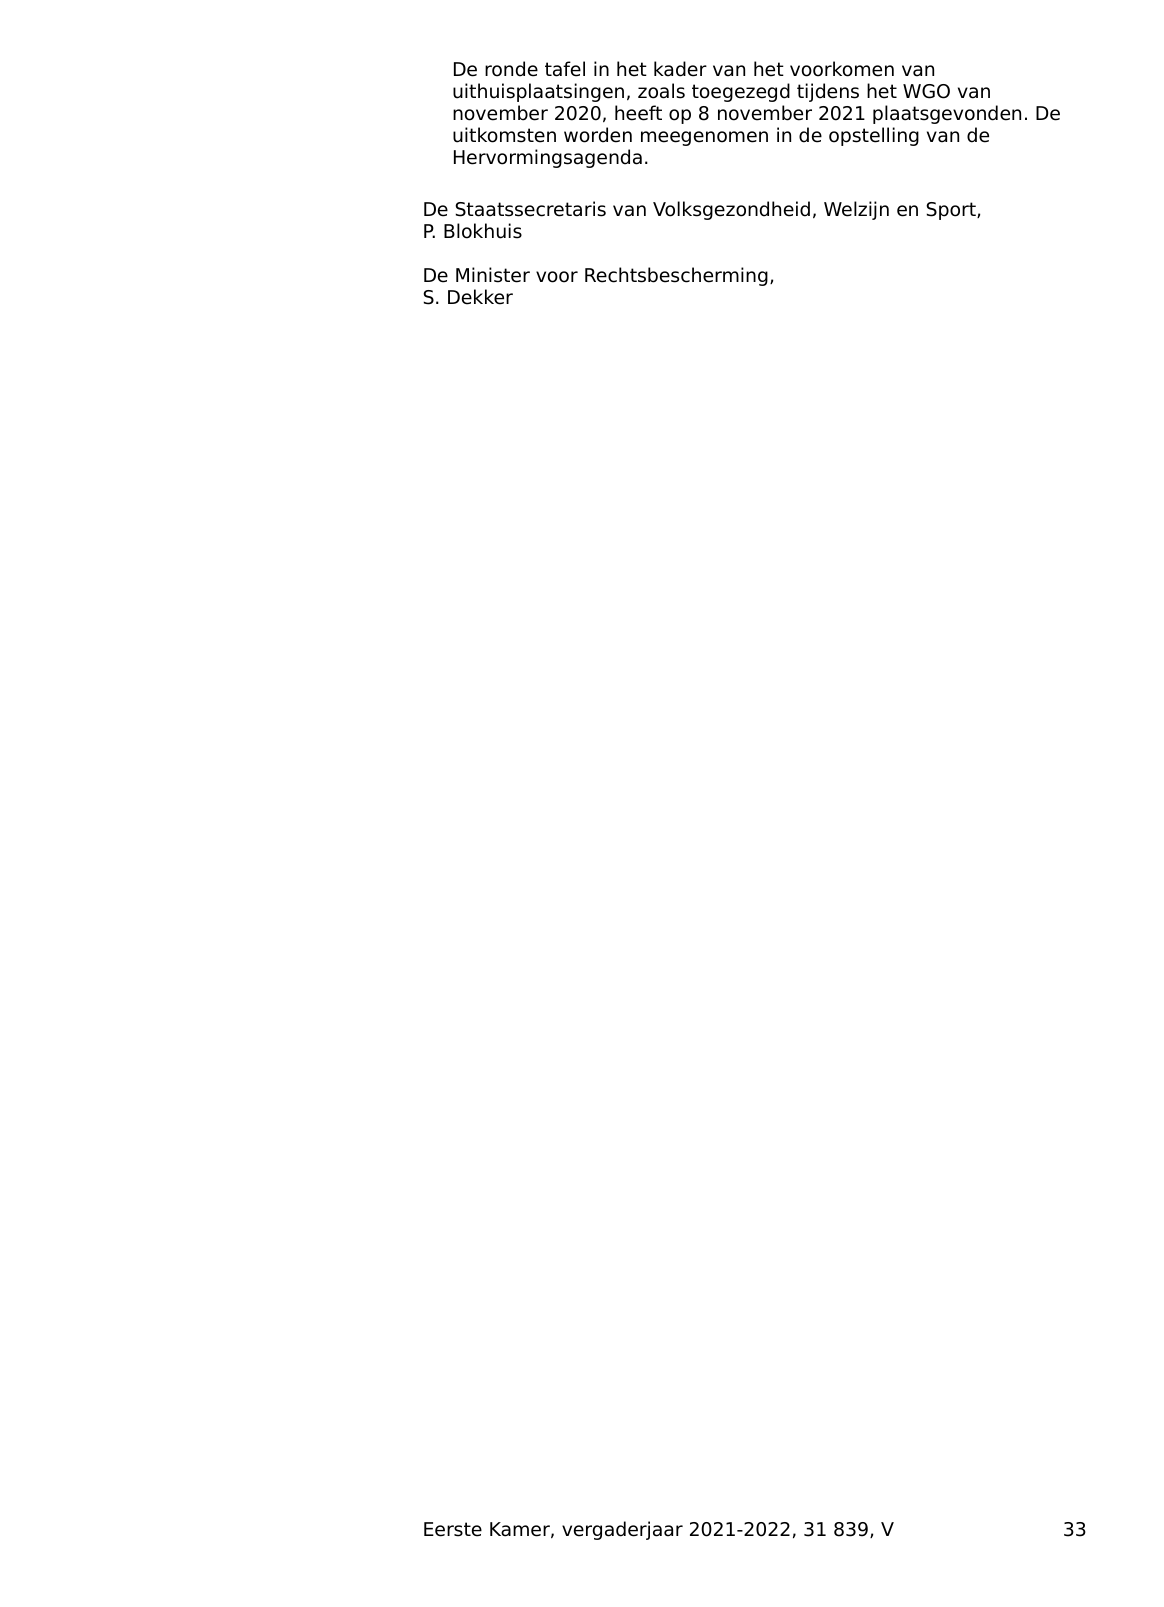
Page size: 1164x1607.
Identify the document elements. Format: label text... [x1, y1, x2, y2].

text De Staatssecretaris van Volksgezondheid, Welzijn en Sport, P. Blokhuis [422, 199, 1087, 243]
text De Minister voor Rechtsbescherming, S. Dekker [422, 265, 1087, 309]
text De ronde tafel in het kader van het voorkomen van uithuisplaatsingen, zoals toegezegd tijdens het WGO van november 2020, heeft op 8 november 2021 plaatsgevonden. De uitkomsten worden meegenomen in de opstelling van de Hervormingsagenda. [452, 59, 1087, 169]
